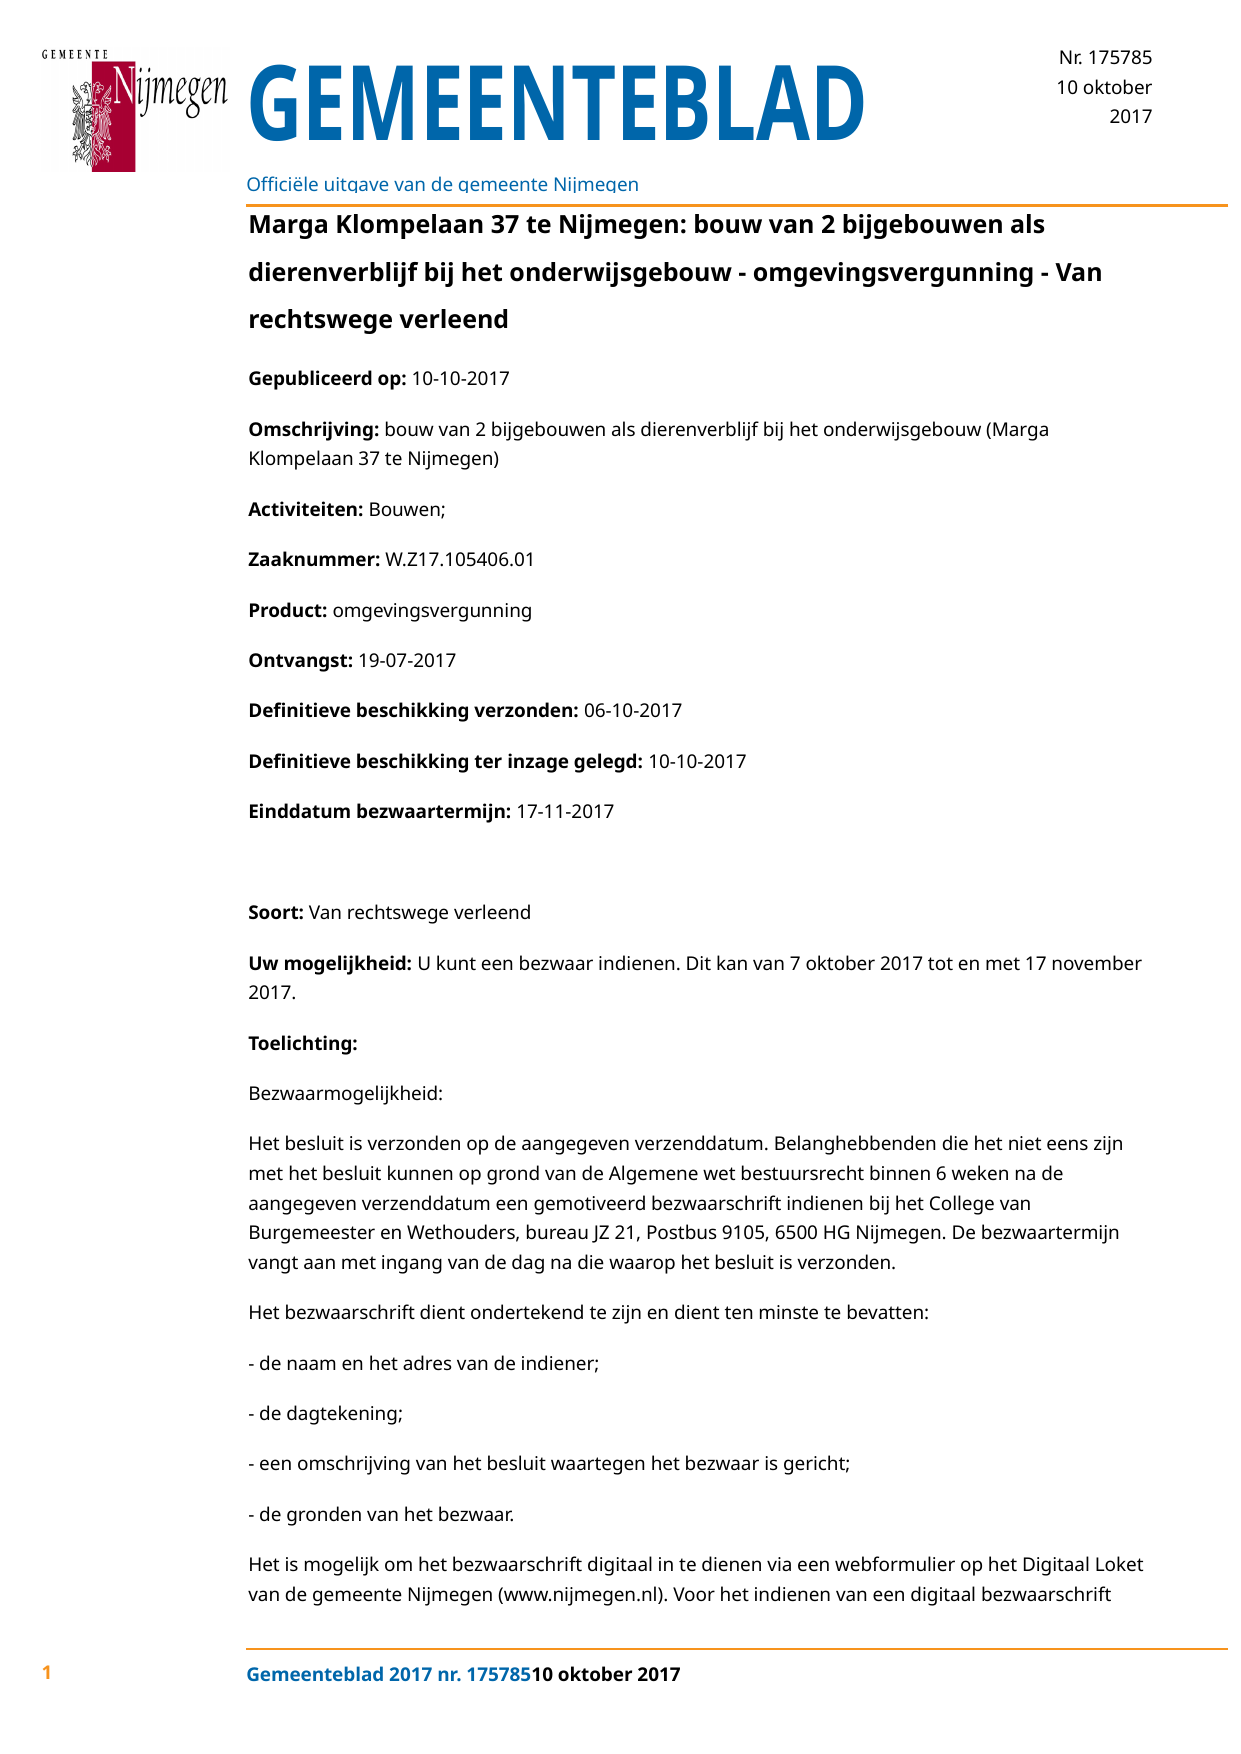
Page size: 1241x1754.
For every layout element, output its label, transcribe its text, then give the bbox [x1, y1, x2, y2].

text - de gronden van het bezwaar. [248, 1501, 1152, 1527]
text Ontvangst: 19-07-2017 [248, 647, 1152, 673]
text Marga Klompelaan 37 te Nijmegen: bouw van 2 bijgebouwen als dierenverblijf bij het onderwijsgebouw - omgevingsvergunning - Van rechtswege verleend [248, 207, 1152, 336]
text - de naam en het adres van de indiener; [248, 1350, 1152, 1375]
text Uw mogelijkheid: U kunt een bezwaar indienen. Dit kan van 7 oktober 2017 tot en met 17 november 2017. [248, 950, 1152, 1005]
text Het is mogelijk om het bezwaarschrift digitaal in te dienen via een webformulier op het Digitaal Loket van de gemeente Nijmegen (www.nijmegen.nl). Voor het indienen van een digitaal bezwaarschrift [248, 1551, 1152, 1607]
text Gepubliceerd op: 10-10-2017 [248, 366, 1152, 391]
picture [41, 47, 231, 172]
text Product: omgevingsvergunning [248, 597, 1152, 622]
text Einddatum bezwaartermijn: 17-11-2017 [248, 798, 1152, 824]
text - de dagtekening; [248, 1400, 1152, 1426]
text - een omschrijving van het besluit waartegen het bezwaar is gericht; [248, 1451, 1152, 1476]
text Bezwaarmogelijkheid: [248, 1080, 1152, 1106]
text Activiteiten: Bouwen; [248, 496, 1152, 522]
text Toelichting: [248, 1030, 1152, 1055]
text Omschrijving: bouw van 2 bijgebouwen als dierenverblijf bij het onderwijsgebouw (Marga Klompelaan 37 te Nijmegen) [248, 416, 1152, 471]
text Zaaknummer: W.Z17.105406.01 [248, 546, 1152, 572]
text Het besluit is verzonden op de aangegeven verzenddatum. Belanghebbenden die het niet eens zijn met het besluit kunnen op grond van de Algemene wet bestuursrecht binnen 6 weken na de aangegeven verzenddatum een gemotiveerd bezwaarschrift indienen bij het College van Burgemeester en Wethouders, bureau JZ 21, Postbus 9105, 6500 HG Nijmegen. De bezwaartermijn vangt aan met ingang van de dag na die waarop het besluit is verzonden. [248, 1131, 1152, 1274]
text Definitieve beschikking ter inzage gelegd: 10-10-2017 [248, 748, 1152, 774]
text Soort: Van rechtswege verleend [248, 899, 1152, 925]
text Definitieve beschikking verzonden: 06-10-2017 [248, 698, 1152, 723]
text Het bezwaarschrift dient ondertekend te zijn en dient ten minste te bevatten: [248, 1299, 1152, 1325]
